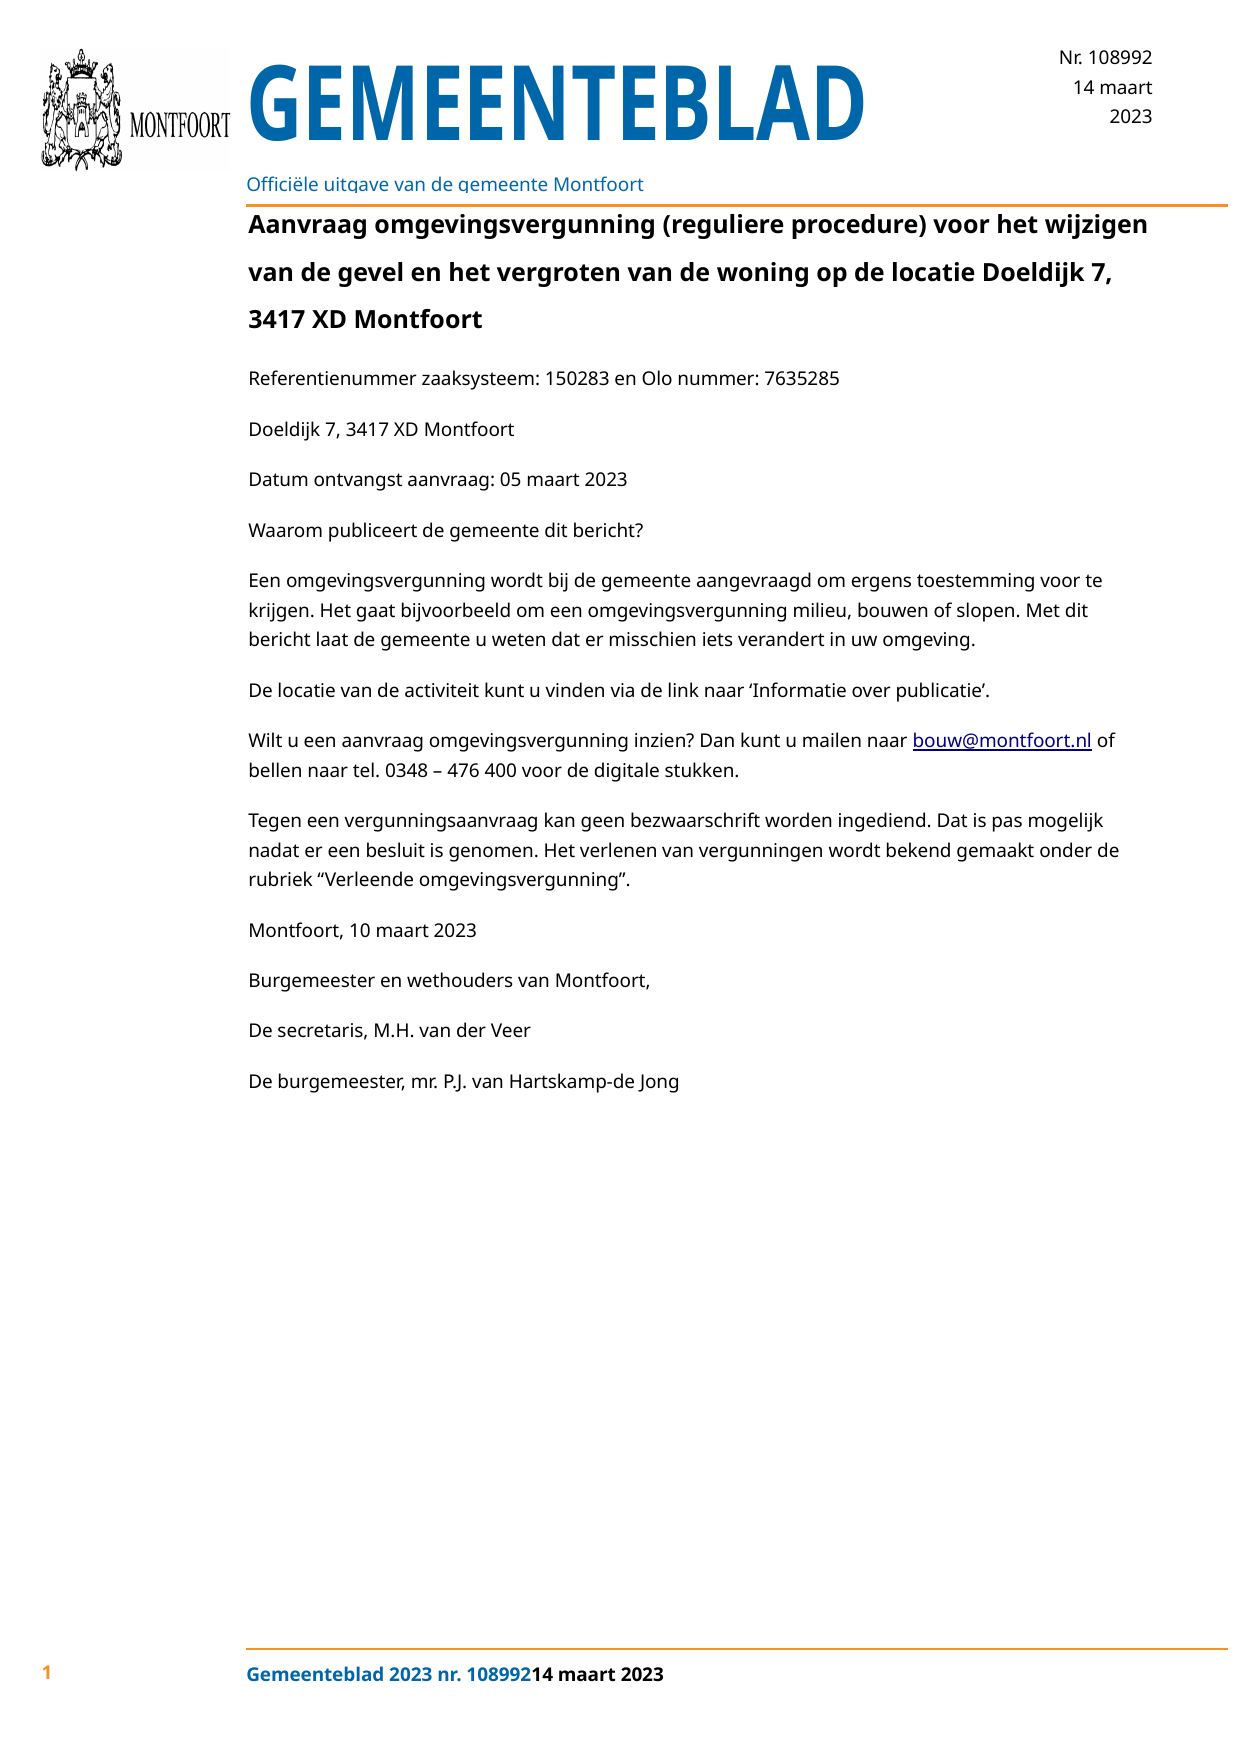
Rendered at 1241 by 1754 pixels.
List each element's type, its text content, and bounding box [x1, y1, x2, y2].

text Een omgevingsvergunning wordt bij de gemeente aangevraagd om ergens toestemming voor te krijgen. Het gaat bijvoorbeeld om een omgevingsvergunning milieu, bouwen of slopen. Met dit bericht laat de gemeente u weten dat er misschien iets verandert in uw omgeving. [248, 567, 1152, 652]
text Aanvraag omgevingsvergunning (reguliere procedure) voor het wijzigen van de gevel en het vergroten van de woning op de locatie Doeldijk 7, 3417 XD Montfoort [248, 207, 1152, 336]
text Montfoort, 10 maart 2023 [248, 917, 1152, 942]
text De burgemeester, mr. P.J. van Hartskamp-de Jong [248, 1068, 1152, 1094]
text Wilt u een aanvraag omgevingsvergunning inzien? Dan kunt u mailen naar bouw@montfoort.nl of bellen naar tel. 0348 – 476 400 voor de digitale stukken. [248, 727, 1152, 782]
text De secretaris, M.H. van der Veer [248, 1018, 1152, 1043]
text Doeldijk 7, 3417 XD Montfoort [248, 416, 1152, 442]
text Waarom publiceert de gemeente dit bericht? [248, 517, 1152, 542]
text Burgemeester en wethouders van Montfoort, [248, 967, 1152, 993]
picture [41, 47, 231, 172]
text Datum ontvangst aanvraag: 05 maart 2023 [248, 466, 1152, 492]
text De locatie van de activiteit kunt u vinden via de link naar ‘Informatie over publicatie’. [248, 677, 1152, 702]
text Referentienummer zaaksysteem: 150283 en Olo nummer: 7635285 [248, 366, 1152, 391]
text Tegen een vergunningsaanvraag kan geen bezwaarschrift worden ingediend. Dat is pas mogelijk nadat er een besluit is genomen. Het verlenen van vergunningen wordt bekend gemaakt onder de rubriek “Verleende omgevingsvergunning”. [248, 807, 1152, 892]
